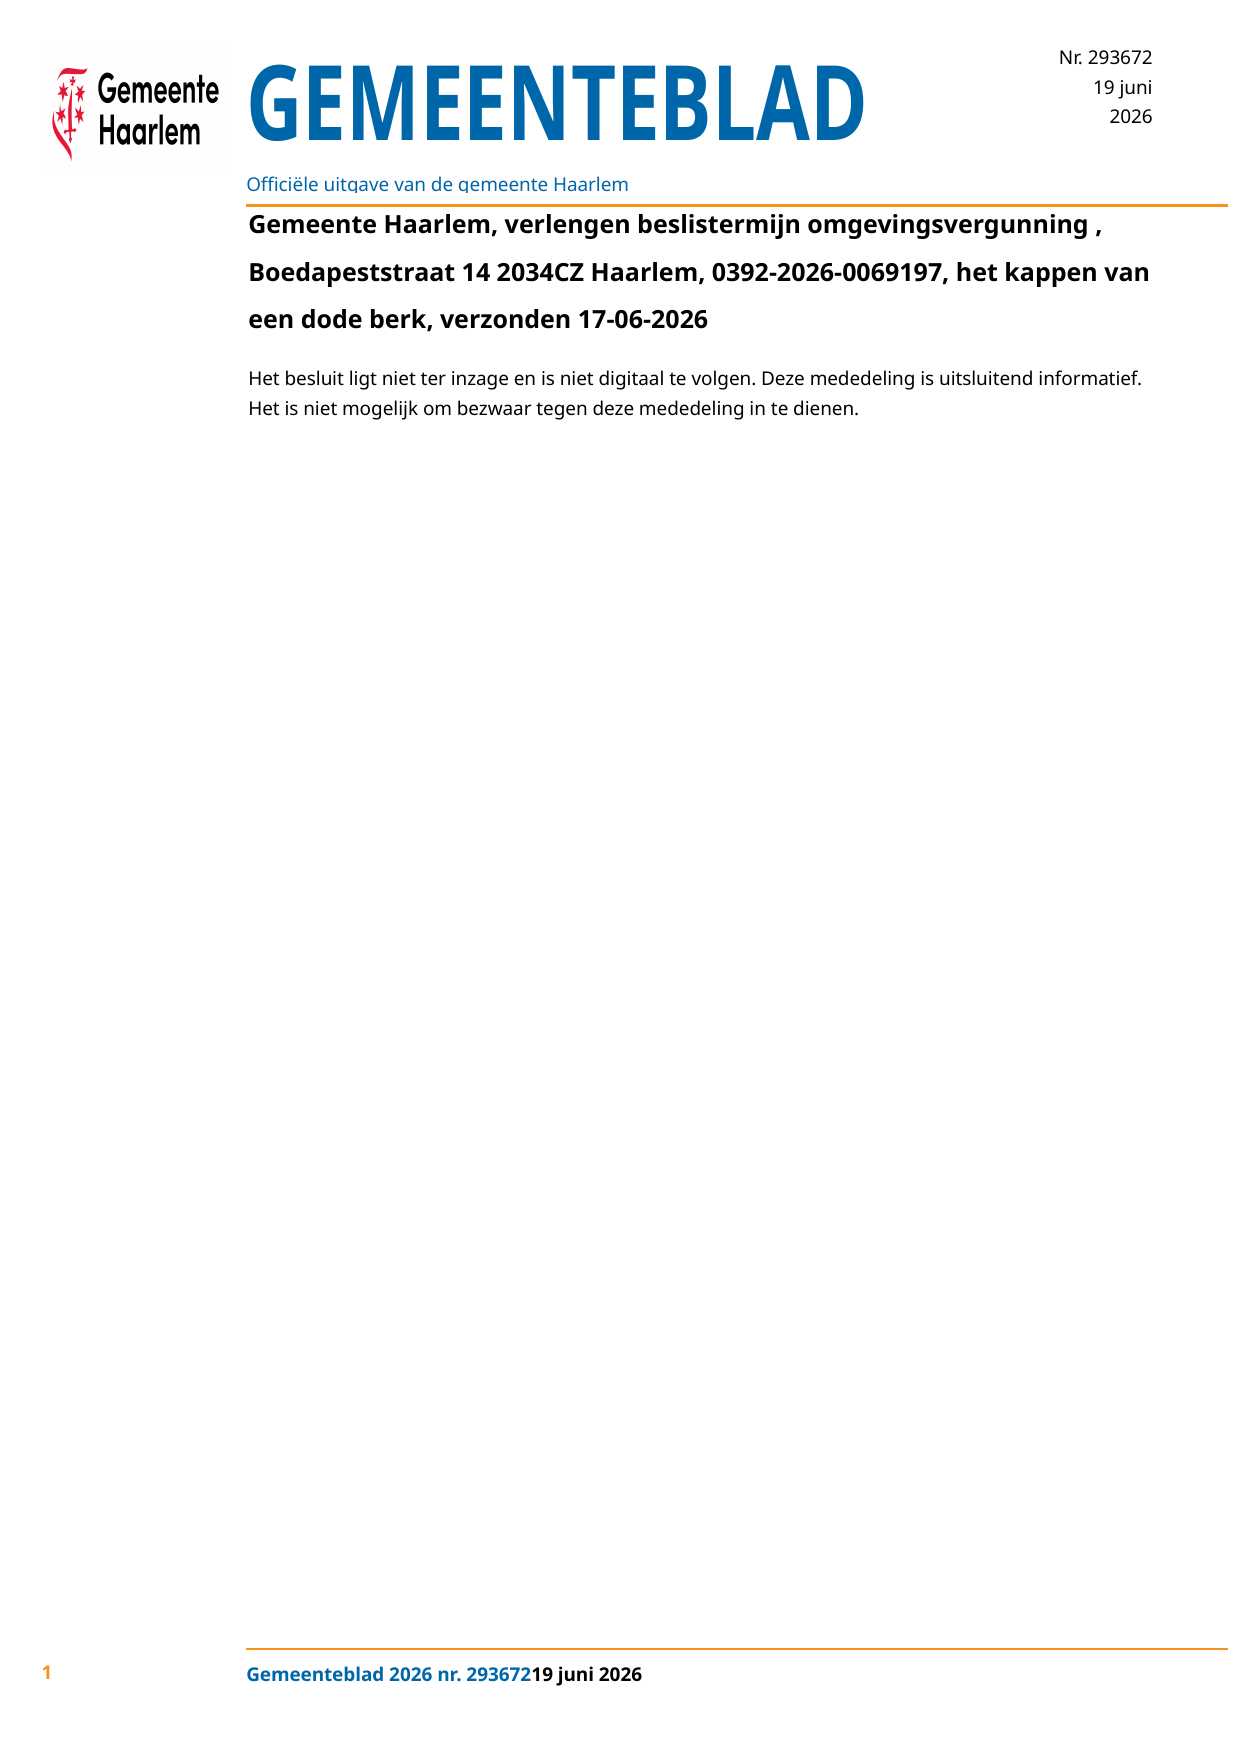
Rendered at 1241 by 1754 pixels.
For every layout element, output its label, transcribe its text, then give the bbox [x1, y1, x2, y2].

text Het besluit ligt niet ter inzage en is niet digitaal te volgen. Deze mededeling is uitsluitend informatief. Het is niet mogelijk om bezwaar tegen deze mededeling in te dienen. [248, 366, 1152, 421]
picture [41, 47, 231, 172]
text Gemeente Haarlem, verlengen beslistermijn omgevingsvergunning , Boedapeststraat 14 2034CZ Haarlem, 0392-2026-0069197, het kappen van een dode berk, verzonden 17-06-2026 [248, 207, 1152, 336]
